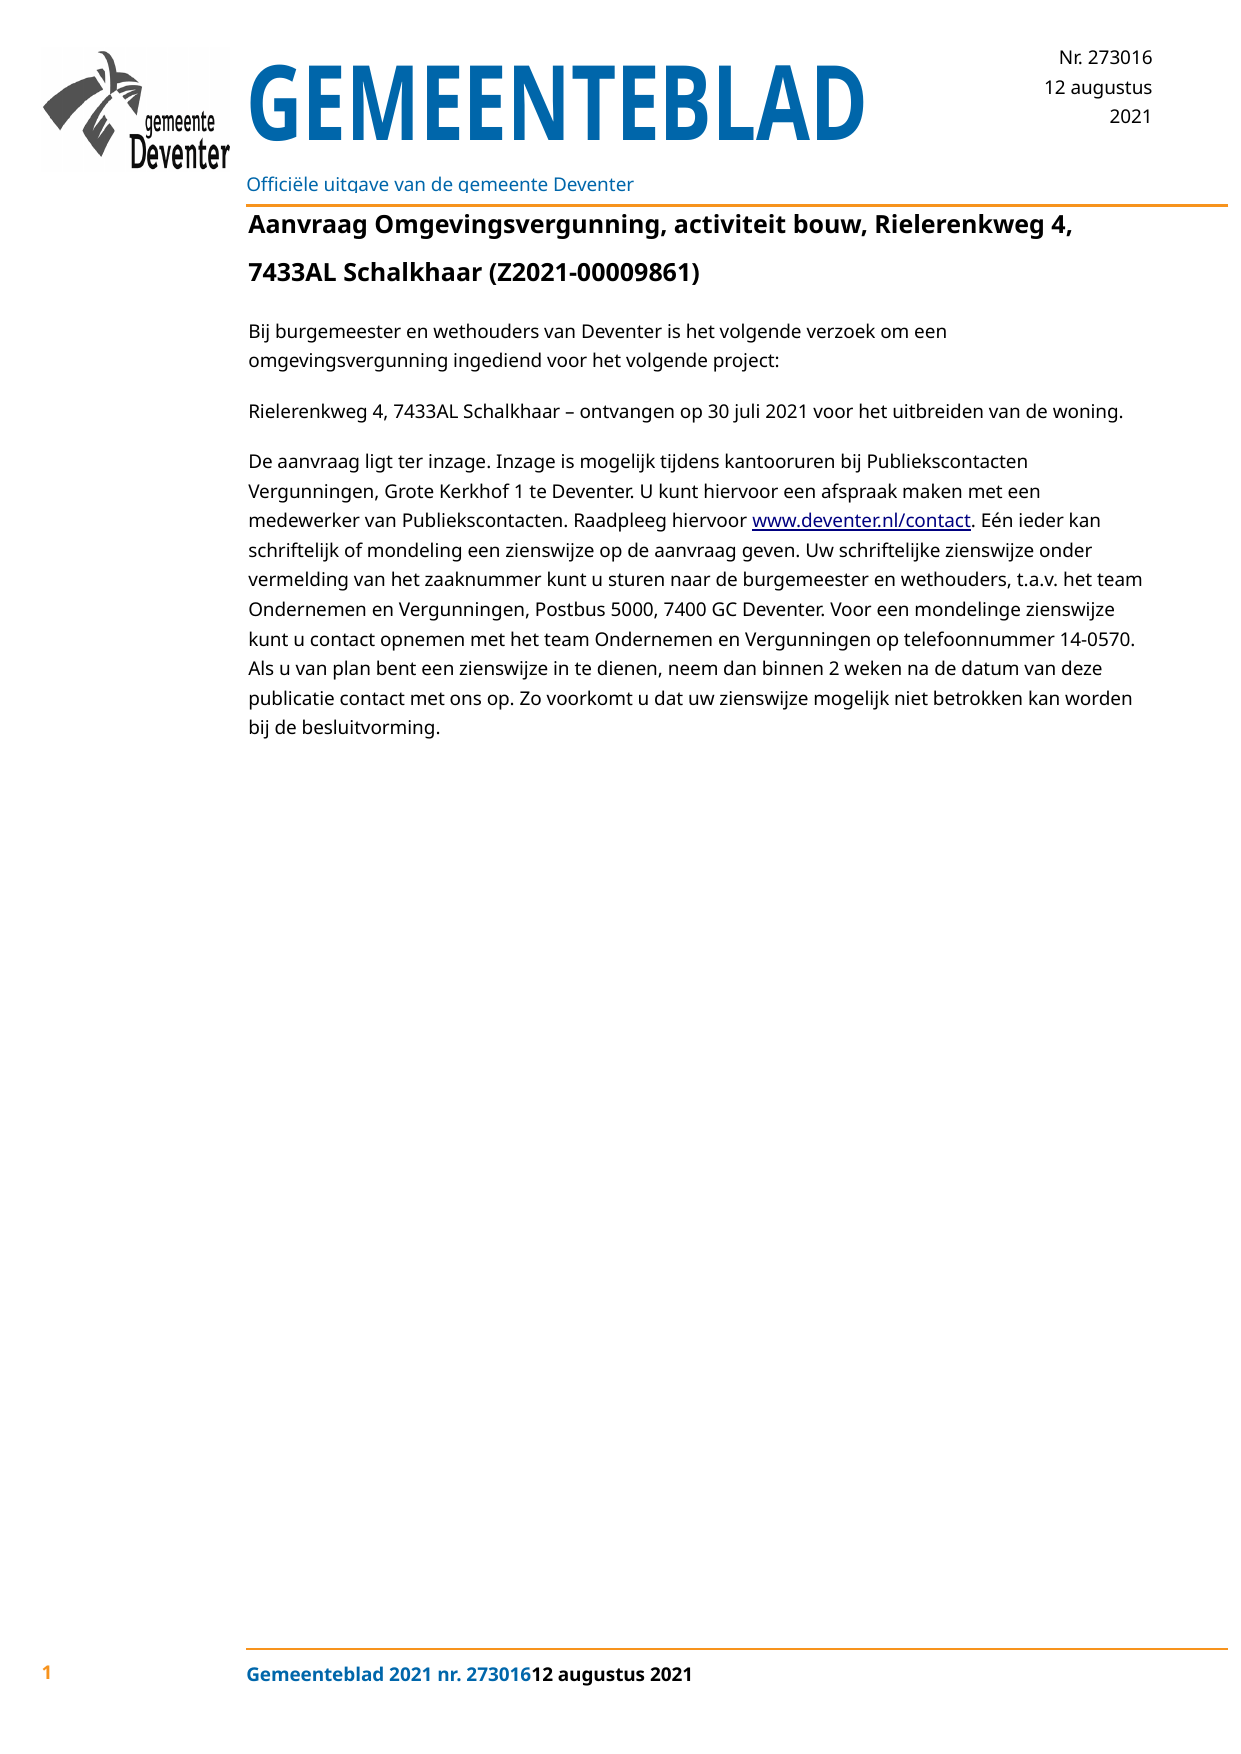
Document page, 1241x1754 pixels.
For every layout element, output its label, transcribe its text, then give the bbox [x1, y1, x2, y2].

text De aanvraag ligt ter inzage. Inzage is mogelijk tijdens kantooruren bij Publiekscontacten Vergunningen, Grote Kerkhof 1 te Deventer. U kunt hiervoor een afspraak maken met een medewerker van Publiekscontacten. Raadpleeg hiervoor www.deventer.nl/contact. Eén ieder kan schriftelijk of mondeling een zienswijze op de aanvraag geven. Uw schriftelijke zienswijze onder vermelding van het zaaknummer kunt u sturen naar de burgemeester en wethouders, t.a.v. het team Ondernemen en Vergunningen, Postbus 5000, 7400 GC Deventer. Voor een mondelinge zienswijze kunt u contact opnemen met het team Ondernemen en Vergunningen op telefoonnummer 14-0570. Als u van plan bent een zienswijze in te dienen, neem dan binnen 2 weken na de datum van deze publicatie contact met ons op. Zo voorkomt u dat uw zienswijze mogelijk niet betrokken kan worden bij de besluitvorming. [248, 448, 1152, 740]
text Rielerenkweg 4, 7433AL Schalkhaar – ontvangen op 30 juli 2021 voor het uitbreiden van de woning. [248, 398, 1152, 424]
text Bij burgemeester en wethouders van Deventer is het volgende verzoek om een omgevingsvergunning ingediend voor het volgende project: [248, 318, 1152, 373]
picture [41, 47, 231, 172]
text Aanvraag Omgevingsvergunning, activiteit bouw, Rielerenkweg 4, 7433AL Schalkhaar (Z2021-00009861) [248, 207, 1152, 288]
